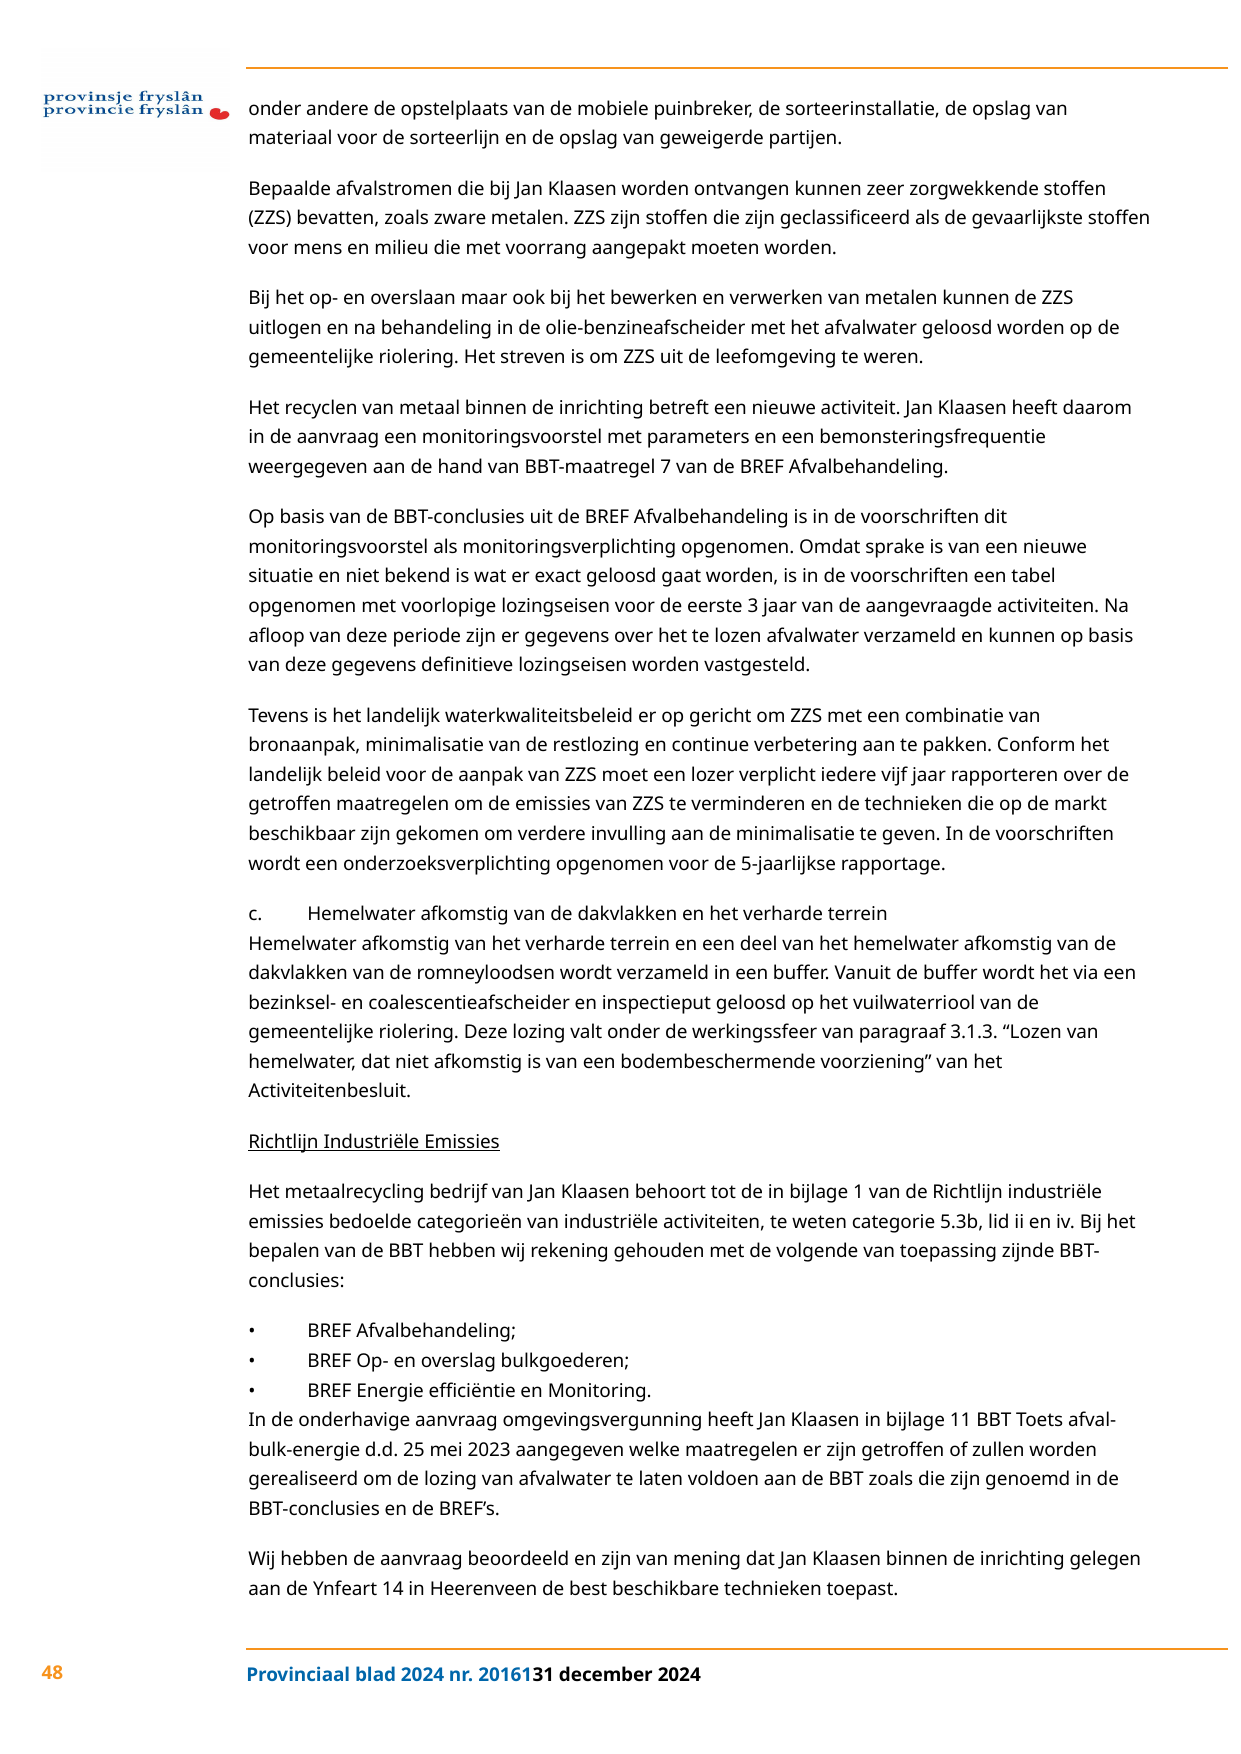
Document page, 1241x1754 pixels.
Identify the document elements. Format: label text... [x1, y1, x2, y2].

text In de onderhavige aanvraag omgevingsvergunning heeft Jan Klaasen in bijlage 11 BBT Toets afval-bulk-energie d.d. 25 mei 2023 aangegeven welke maatregelen er zijn getroffen of zullen worden gerealiseerd om de lozing van afvalwater te laten voldoen aan de BBT zoals die zijn genoemd in de BBT-conclusies en de BREF’s. [248, 1406, 1152, 1521]
text Bepaalde afvalstromen die bij Jan Klaasen worden ontvangen kunnen zeer zorgwekkende stoffen (ZZS) bevatten, zoals zware metalen. ZZS zijn stoffen die zijn geclassificeerd als de gevaarlijkste stoffen voor mens en milieu die met voorrang aangepakt moeten worden. [248, 175, 1152, 260]
text Tevens is het landelijk waterkwaliteitsbeleid er op gericht om ZZS met een combinatie van bronaanpak, minimalisatie van de restlozing en continue verbetering aan te pakken. Conform het landelijk beleid voor de aanpak van ZZS moet een lozer verplicht iedere vijf jaar rapporteren over de getroffen maatregelen om de emissies van ZZS te verminderen en de technieken die op de markt beschikbaar zijn gekomen om verdere invulling aan de minimalisatie te geven. In de voorschriften wordt een onderzoeksverplichting opgenomen voor de 5-jaarlijkse rapportage. [248, 702, 1152, 876]
list BREF Energie efficiëntie en Monitoring. [248, 1377, 1152, 1403]
text Bij het op- en overslaan maar ook bij het bewerken en verwerken van metalen kunnen de ZZS uitlogen en na behandeling in de olie-benzineafscheider met het afvalwater geloosd worden op de gemeentelijke riolering. Het streven is om ZZS uit de leefomgeving te weren. [248, 284, 1152, 369]
text Wij hebben de aanvraag beoordeeld en zijn van mening dat Jan Klaasen binnen de inrichting gelegen aan de Ynfeart 14 in Heerenveen de best beschikbare technieken toepast. [248, 1546, 1152, 1601]
text Richtlijn Industriële Emissies [248, 1128, 1152, 1154]
text onder andere de opstelplaats van de mobiele puinbreker, de sorteerinstallatie, de opslag van materiaal voor de sorteerlijn en de opslag van geweigerde partijen. [248, 95, 1152, 150]
list Hemelwater afkomstig van de dakvlakken en het verharde terrein [248, 900, 1152, 926]
text Het recyclen van metaal binnen de inrichting betreft een nieuwe activiteit. Jan Klaasen heeft daarom in de aanvraag een monitoringsvoorstel met parameters en een bemonsteringsfrequentie weergegeven aan de hand van BBT-maatregel 7 van de BREF Afvalbehandeling. [248, 394, 1152, 479]
list BREF Op- en overslag bulkgoederen; [248, 1347, 1152, 1373]
text Hemelwater afkomstig van het verharde terrein en een deel van het hemelwater afkomstig van de dakvlakken van de romneyloodsen wordt verzameld in een buffer. Vanuit de buffer wordt het via een bezinksel- en coalescentieafscheider en inspectieput geloosd op het vuilwaterri­ool van de gemeentelijke riolering. Deze lozing valt onder de werkingssfeer van paragraaf 3.1.3. “Lozen van hemelwater, dat niet afkomstig is van een bodembeschermende voorziening” van het Activiteitenbesluit. [248, 930, 1152, 1103]
text Het metaalrecycling bedrijf van Jan Klaasen behoort tot de in bijlage 1 van de Richtlijn industriële emissies bedoelde categorieën van industriële activiteiten, te weten categorie 5.3b, lid ii en iv. Bij het bepalen van de BBT hebben wij rekening gehouden met de volgende van toepassing zijnde BBT-conclusies: [248, 1178, 1152, 1293]
text Op basis van de BBT-conclusies uit de BREF Afvalbehandeling is in de voorschriften dit monitoringsvoorstel als monitoringsverplichting opgenomen. Omdat sprake is van een nieuwe situatie en niet bekend is wat er exact geloosd gaat worden, is in de voorschriften een tabel opgenomen met voorlopige lozingseisen voor de eerste 3 jaar van de aangevraagde activiteiten. Na afloop van deze periode zijn er gegevens over het te lozen afvalwater verzameld en kunnen op basis van deze gegevens definitieve lozingseisen worden vastgesteld. [248, 503, 1152, 677]
list BREF Afvalbehandeling; [248, 1318, 1152, 1343]
picture [41, 47, 231, 172]
